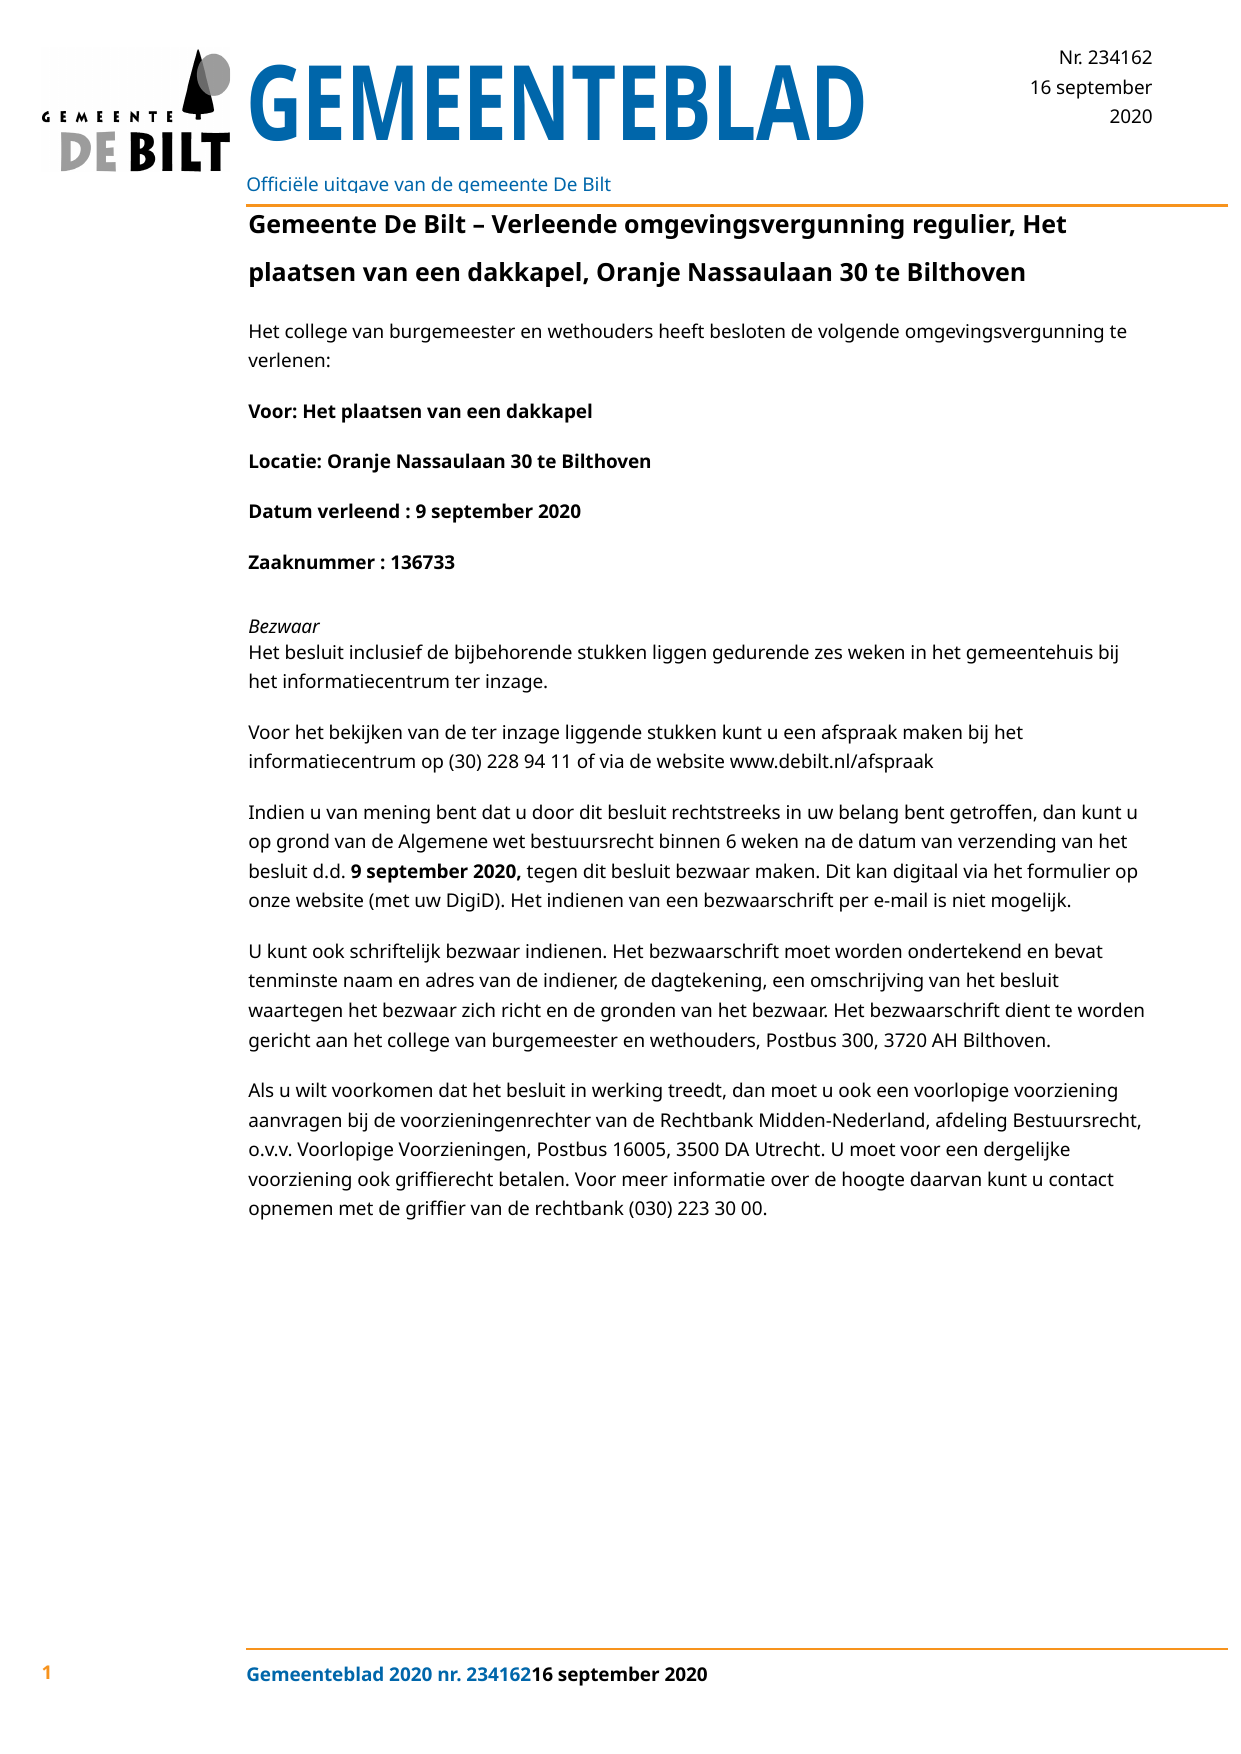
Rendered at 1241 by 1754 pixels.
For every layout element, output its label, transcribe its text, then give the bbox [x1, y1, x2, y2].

text Bezwaar [248, 613, 1152, 639]
text Voor: Het plaatsen van een dakkapel [248, 398, 1152, 424]
text Voor het bekijken van de ter inzage liggende stukken kunt u een afspraak maken bij het informatiecentrum op (30) 228 94 11 of via de website www.debilt.nl/afspraak [248, 719, 1152, 774]
text Zaaknummer : 136733 [248, 549, 1152, 575]
picture [41, 47, 231, 172]
text Gemeente De Bilt – Verleende omgevingsvergunning regulier, Het plaatsen van een dakkapel, Oranje Nassaulaan 30 te Bilthoven [248, 207, 1152, 288]
text Het besluit inclusief de bijbehorende stukken liggen gedurende zes weken in het gemeentehuis bij het informatiecentrum ter inzage. [248, 639, 1152, 694]
text Het college van burgemeester en wethouders heeft besloten de volgende omgevingsvergunning te verlenen: [248, 318, 1152, 373]
text Als u wilt voorkomen dat het besluit in werking treedt, dan moet u ook een voorlopige voorziening aanvragen bij de voorzieningenrechter van de Rechtbank Midden-Nederland, afdeling Bestuursrecht, o.v.v. Voorlopige Voorzieningen, Postbus 16005, 3500 DA Utrecht. U moet voor een dergelijke voorziening ook griffierecht betalen. Voor meer informatie over de hoogte daarvan kunt u contact opnemen met de griffier van de rechtbank (030) 223 30 00. [248, 1077, 1152, 1221]
text Locatie: Oranje Nassaulaan 30 te Bilthoven [248, 448, 1152, 474]
text Datum verleend : 9 september 2020 [248, 499, 1152, 524]
text Indien u van mening bent dat u door dit besluit rechtstreeks in uw belang bent getroffen, dan kunt u op grond van de Algemene wet bestuursrecht binnen 6 weken na de datum van verzending van het besluit d.d. 9 september 2020, tegen dit besluit bezwaar maken. Dit kan digitaal via het formulier op onze website (met uw DigiD). Het indienen van een bezwaarschrift per e-mail is niet mogelijk. [248, 799, 1152, 913]
text U kunt ook schriftelijk bezwaar indienen. Het bezwaarschrift moet worden ondertekend en bevat tenminste naam en adres van de indiener, de dagtekening, een omschrijving van het besluit waartegen het bezwaar zich richt en de gronden van het bezwaar. Het bezwaarschrift dient te worden gericht aan het college van burgemeester en wethouders, Postbus 300, 3720 AH Bilthoven. [248, 938, 1152, 1052]
